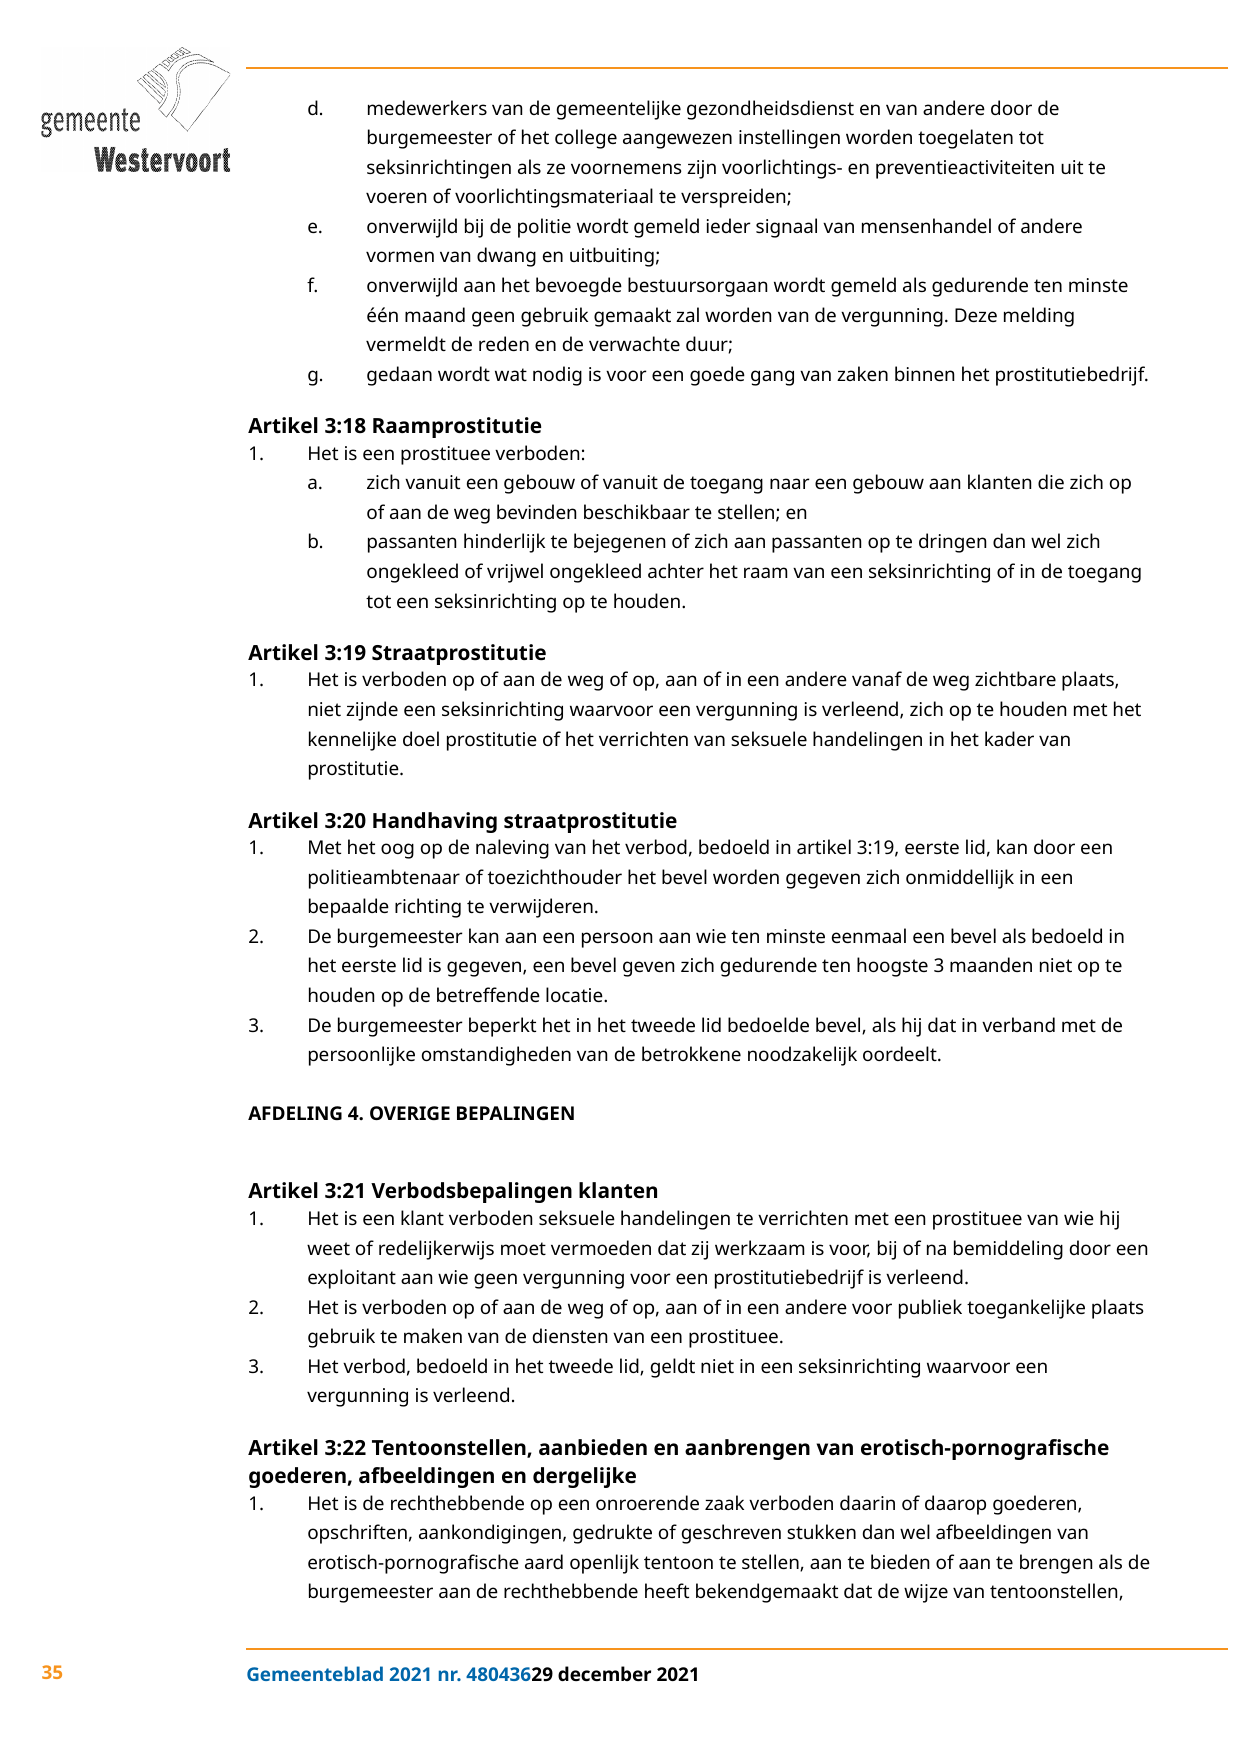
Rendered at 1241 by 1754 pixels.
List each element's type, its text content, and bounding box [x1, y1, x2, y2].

list De burgemeester kan aan een persoon aan wie ten minste eenmaal een bevel als bedoeld in het eerste lid is gegeven, een bevel geven zich gedurende ten hoogste 3 maanden niet op te houden op de betreffende locatie. [248, 923, 1152, 1008]
text Artikel 3:20 Handhaving straatprostitutie [248, 806, 1152, 834]
text Artikel 3:21 Verbodsbepalingen klanten [248, 1177, 1152, 1205]
list Het is de rechthebbende op een onroerende zaak verboden daarin of daarop goederen, opschriften, aankondigingen, gedrukte of geschreven stukken dan wel afbeeldingen van erotisch-pornografische aard openlijk tentoon te stellen, aan te bieden of aan te brengen als de burgemeester aan de rechthebbende heeft bekendgemaakt dat de wijze van tentoonstellen, [248, 1490, 1152, 1604]
text AFDELING 4. OVERIGE BEPALINGEN [248, 1101, 1152, 1126]
list Het is verboden op of aan de weg of op, aan of in een andere vanaf de weg zichtbare plaats, niet zijnde een seksinrichting waarvoor een vergunning is verleend, zich op te houden met het kennelijke doel prostitutie of het verrichten van seksuele handelingen in het kader van prostitutie. [248, 667, 1152, 781]
text Artikel 3:18 Raamprostitutie [248, 411, 1152, 440]
text Artikel 3:22 Tentoonstellen, aanbieden en aanbrengen van erotisch-pornografische goederen, afbeeldingen en dergelijke [248, 1433, 1152, 1490]
list Het verbod, bedoeld in het tweede lid, geldt niet in een seksinrichting waarvoor een vergunning is verleend. [248, 1353, 1152, 1408]
list onverwijld aan het bevoegde bestuursorgaan wordt gemeld als gedurende ten minste één maand geen gebruik gemaakt zal worden van de vergunning. Deze melding vermeldt de reden en de verwachte duur; [307, 272, 1152, 357]
picture [41, 47, 231, 172]
list gedaan wordt wat nodig is voor een goede gang van zaken binnen het prostitutiebedrijf. [307, 361, 1152, 387]
list onverwijld bij de politie wordt gemeld ieder signaal van mensenhandel of andere vormen van dwang en uitbuiting; [307, 213, 1152, 268]
list Met het oog op de naleving van het verbod, bedoeld in artikel 3:19, eerste lid, kan door een politieambtenaar of toezichthouder het bevel worden gegeven zich onmiddellijk in een bepaalde richting te verwijderen. [248, 834, 1152, 919]
list Het is een prostituee verboden: [248, 440, 1152, 466]
list zich vanuit een gebouw of vanuit de toegang naar een gebouw aan klanten die zich op of aan de weg bevinden beschikbaar te stellen; en [307, 469, 1152, 525]
list medewerkers van de gemeentelijke gezondheidsdienst en van andere door de burgemeester of het college aangewezen instellingen worden toegelaten tot seksinrichtingen als ze voornemens zijn voorlichtings- en preventieactiviteiten uit te voeren of voorlichtingsmateriaal te verspreiden; [307, 95, 1152, 209]
text Artikel 3:19 Straatprostitutie [248, 638, 1152, 667]
list Het is een klant verboden seksuele handelingen te verrichten met een prostituee van wie hij weet of redelijkerwijs moet vermoeden dat zij werkzaam is voor, bij of na bemiddeling door een exploitant aan wie geen vergunning voor een prostitutiebedrijf is verleend. [248, 1205, 1152, 1290]
list passanten hinderlijk te bejegenen of zich aan passanten op te dringen dan wel zich ongekleed of vrijwel ongekleed achter het raam van een seksinrichting of in de toegang tot een seksinrichting op te houden. [307, 529, 1152, 613]
list De burgemeester beperkt het in het tweede lid bedoelde bevel, als hij dat in verband met de persoonlijke omstandigheden van de betrokkene noodzakelijk oordeelt. [248, 1012, 1152, 1067]
list Het is verboden op of aan de weg of op, aan of in een andere voor publiek toegankelijke plaats gebruik te maken van de diensten van een prostituee. [248, 1294, 1152, 1349]
